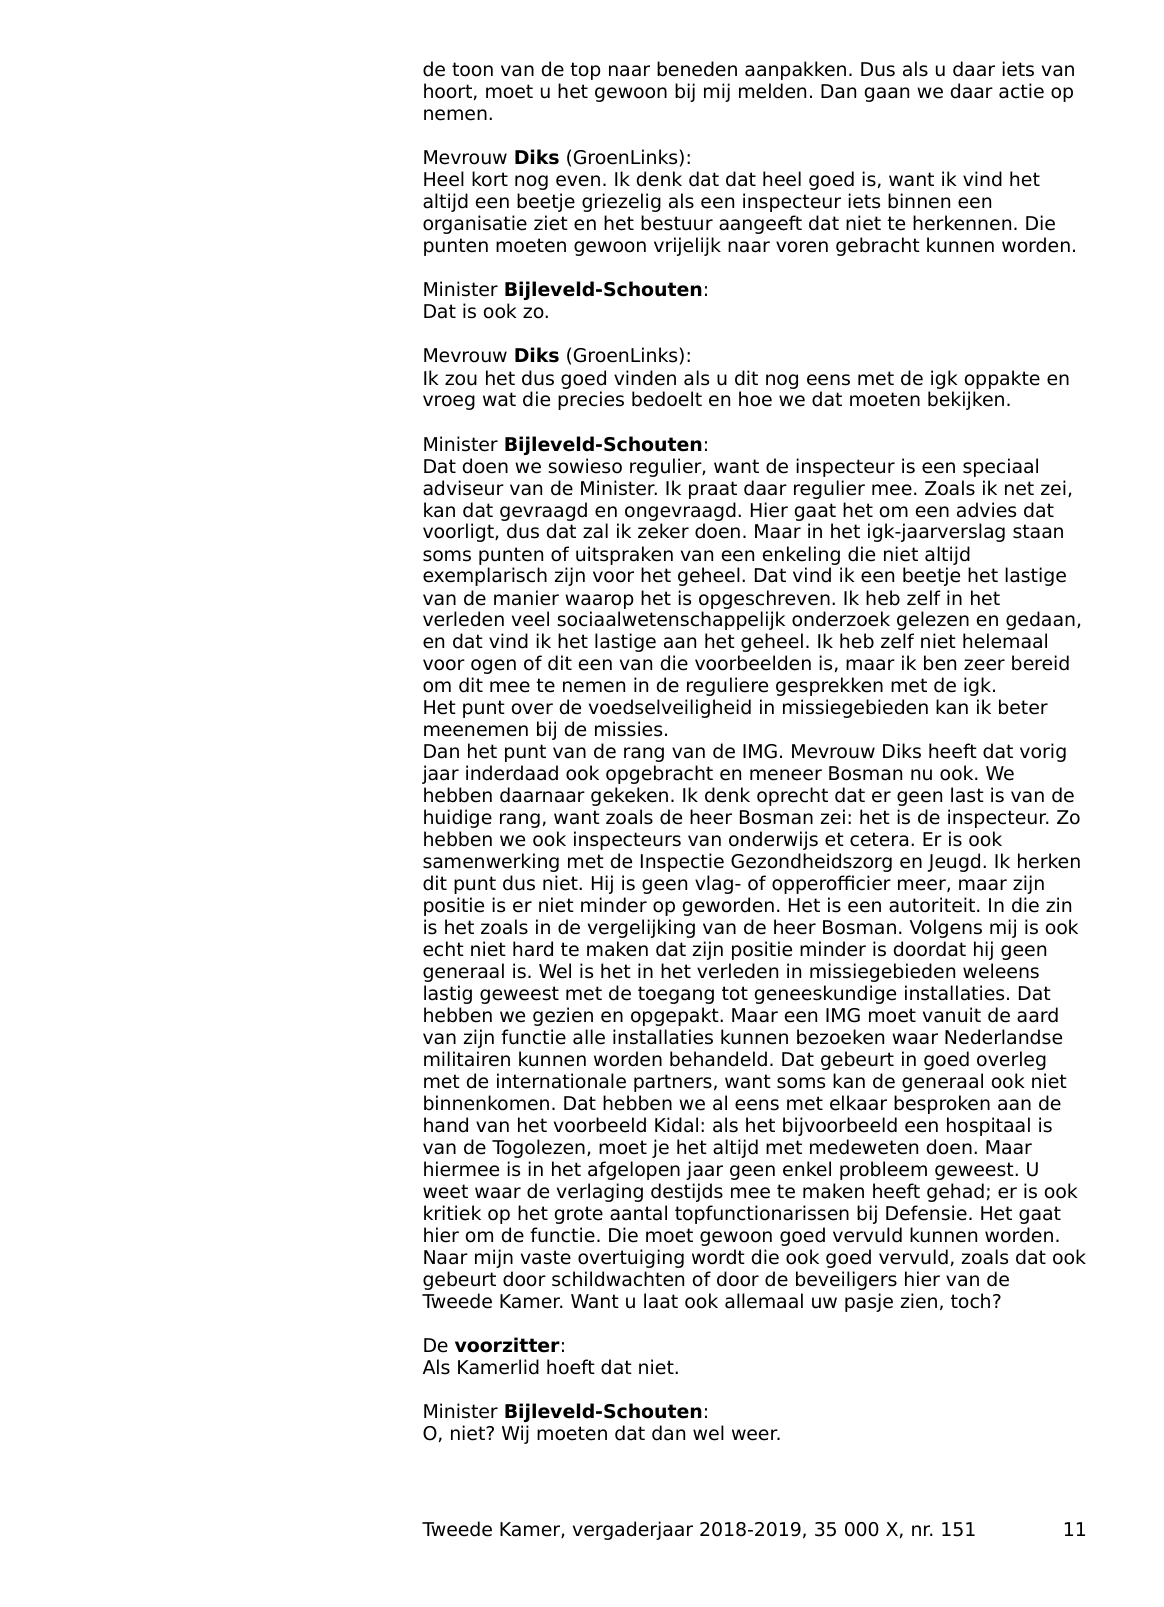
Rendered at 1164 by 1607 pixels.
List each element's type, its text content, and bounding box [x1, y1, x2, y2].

text Minister Bijleveld-Schouten: [422, 1401, 1087, 1423]
text de toon van de top naar beneden aanpakken. Dus als u daar iets van hoort, moet u het gewoon bij mij melden. Dan gaan we daar actie op nemen. [422, 59, 1087, 125]
text Mevrouw Diks (GroenLinks): [422, 345, 1087, 367]
text Dat doen we sowieso regulier, want de inspecteur is een speciaal adviseur van de Minister. Ik praat daar regulier mee. Zoals ik net zei, kan dat gevraagd en ongevraagd. Hier gaat het om een advies dat voorligt, dus dat zal ik zeker doen. Maar in het igk-jaarverslag staan soms punten of uitspraken van een enkeling die niet altijd exemplarisch zijn voor het geheel. Dat vind ik een beetje het lastige van de manier waarop het is opgeschreven. Ik heb zelf in het verleden veel sociaalwetenschappelijk onderzoek gelezen en gedaan, en dat vind ik het lastige aan het geheel. Ik heb zelf niet helemaal voor ogen of dit een van die voorbeelden is, maar ik ben zeer bereid om dit mee te nemen in de reguliere gesprekken met de igk. [422, 456, 1087, 697]
text Minister Bijleveld-Schouten: [422, 279, 1087, 301]
text De voorzitter: [422, 1335, 1087, 1357]
text Minister Bijleveld-Schouten: [422, 433, 1087, 456]
text O, niet? Wij moeten dat dan wel weer. [422, 1423, 1087, 1445]
text Ik zou het dus goed vinden als u dit nog eens met de igk oppakte en vroeg wat die precies bedoelt en hoe we dat moeten bekijken. [422, 367, 1087, 411]
text Dat is ook zo. [422, 301, 1087, 323]
text Heel kort nog even. Ik denk dat dat heel goed is, want ik vind het altijd een beetje griezelig als een inspecteur iets binnen een organisatie ziet en het bestuur aangeeft dat niet te herkennen. Die punten moeten gewoon vrijelijk naar voren gebracht kunnen worden. [422, 169, 1087, 257]
text Mevrouw Diks (GroenLinks): [422, 147, 1087, 169]
text Als Kamerlid hoeft dat niet. [422, 1357, 1087, 1379]
text Dan het punt van de rang van de IMG. Mevrouw Diks heeft dat vorig jaar inderdaad ook opgebracht en meneer Bosman nu ook. We hebben daarnaar gekeken. Ik denk oprecht dat er geen last is van de huidige rang, want zoals de heer Bosman zei: het is de inspecteur. Zo hebben we ook inspecteurs van onderwijs et cetera. Er is ook samenwerking met de Inspectie Gezondheidszorg en Jeugd. Ik herken dit punt dus niet. Hij is geen vlag- of opperofficier meer, maar zijn positie is er niet minder op geworden. Het is een autoriteit. In die zin is het zoals in de vergelijking van de heer Bosman. Volgens mij is ook echt niet hard te maken dat zijn positie minder is doordat hij geen generaal is. Wel is het in het verleden in missiegebieden weleens lastig geweest met de toegang tot geneeskundige installaties. Dat hebben we gezien en opgepakt. Maar een IMG moet vanuit de aard van zijn functie alle installaties kunnen bezoeken waar Nederlandse militairen kunnen worden behandeld. Dat gebeurt in goed overleg met de internationale partners, want soms kan de generaal ook niet binnenkomen. Dat hebben we al eens met elkaar besproken aan de hand van het voorbeeld Kidal: als het bijvoorbeeld een hospitaal is van de Togolezen, moet je het altijd met medeweten doen. Maar hiermee is in het afgelopen jaar geen enkel probleem geweest. U weet waar de verlaging destijds mee te maken heeft gehad; er is ook kritiek op het grote aantal topfunctionarissen bij Defensie. Het gaat hier om de functie. Die moet gewoon goed vervuld kunnen worden. Naar mijn vaste overtuiging wordt die ook goed vervuld, zoals dat ook gebeurt door schildwachten of door de beveiligers hier van de Tweede Kamer. Want u laat ook allemaal uw pasje zien, toch? [422, 741, 1087, 1313]
text Het punt over de voedselveiligheid in missiegebieden kan ik beter meenemen bij de missies. [422, 697, 1087, 741]
